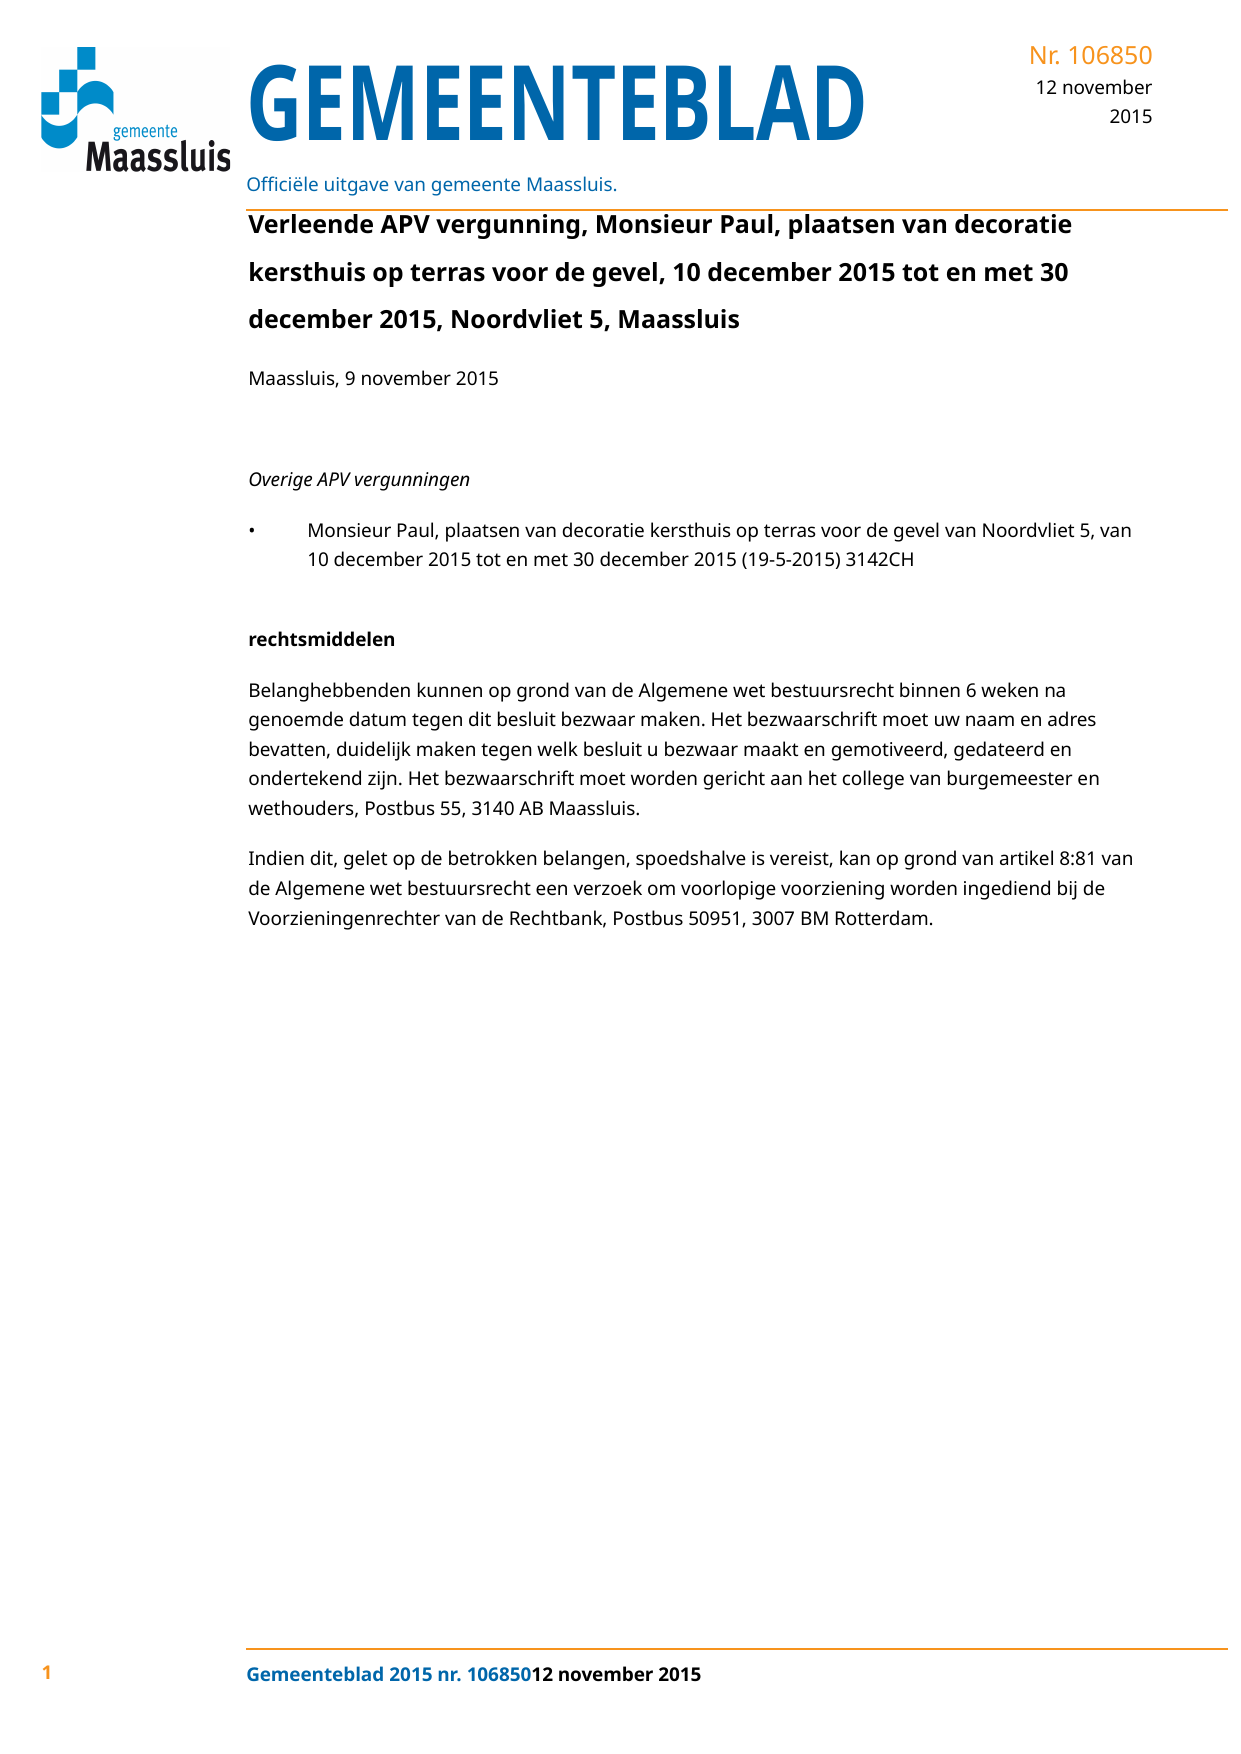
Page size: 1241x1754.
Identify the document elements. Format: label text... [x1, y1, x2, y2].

picture [41, 47, 231, 172]
text Maassluis, 9 november 2015 [248, 366, 1152, 391]
list Monsieur Paul, plaatsen van decoratie kersthuis op terras voor de gevel van Noordvliet 5, van 10 december 2015 tot en met 30 december 2015 (19-5-2015) 3142CH [248, 517, 1152, 572]
text Belanghebbenden kunnen op grond van de Algemene wet bestuursrecht binnen 6 weken na genoemde datum tegen dit besluit bezwaar maken. Het bezwaarschrift moet uw naam en adres bevatten, duidelijk maken tegen welk besluit u bezwaar maakt en gemotiveerd, gedateerd en ondertekend zijn. Het bezwaarschrift moet worden gericht aan het college van burgemeester en wethouders, Postbus 55, 3140 AB Maassluis. [248, 677, 1152, 821]
picture [41, 47, 77, 92]
text rechtsmiddelen [248, 626, 1152, 652]
text Verleende APV vergunning, Monsieur Paul, plaatsen van decoratie kersthuis op terras voor de gevel, 10 december 2015 tot en met 30 december 2015, Noordvliet 5, Maassluis [248, 211, 1152, 336]
text Indien dit, gelet op de betrokken belangen, spoedshalve is vereist, kan op grond van artikel 8:81 van de Algemene wet bestuursrecht een verzoek om voorlopige voorziening worden ingediend bij de Voorzieningenrechter van de Rechtbank, Postbus 50951, 3007 BM Rotterdam. [248, 846, 1152, 930]
text Overige APV vergunningen [248, 466, 1152, 492]
